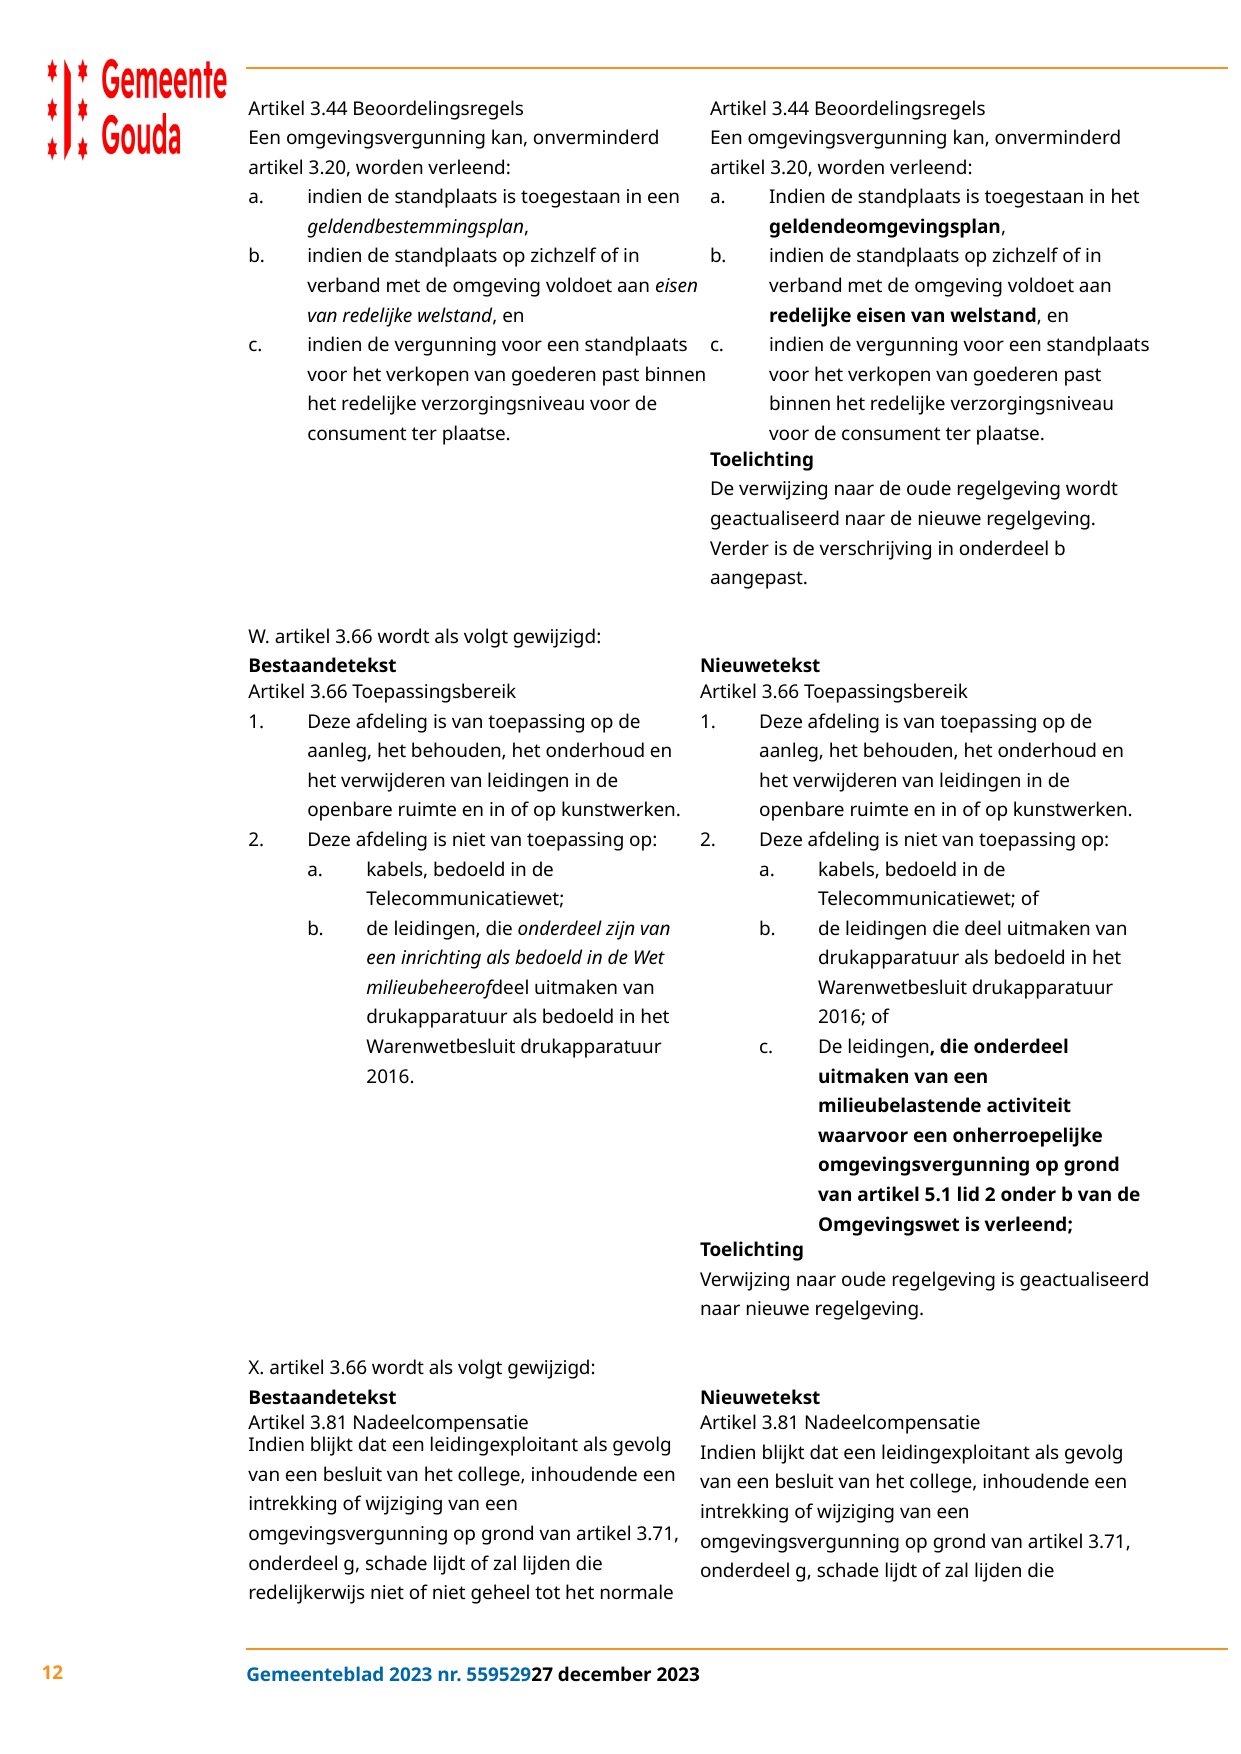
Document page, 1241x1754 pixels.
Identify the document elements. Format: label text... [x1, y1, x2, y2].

table_cell Artikel 3.81 Nadeelcompensatie Indien blijkt dat een leidingexploitant als gevolg van een besluit van het college, inhoudende een intrekking of wijziging van een omgevingsvergunning op grond van artikel 3.71, onderdeel g, schade lijdt of zal lijden die redelijkerwijs niet of niet geheel tot het normale [248, 1410, 700, 1605]
table_cell Artikel 3.44 Beoordelingsregels Een omgevingsvergunning kan, onverminderd artikel 3.20, worden verleend: Indien de standplaats is toegestaan in het geldendeomgevingsplan, indien de standplaats op zichzelf of in verband met de omgeving voldoet aan redelijke eisen van welstand, en indien de vergunning voor een standplaats voor het verkopen van goederen past binnen het redelijke verzorgingsniveau voor de consument ter plaatse. [710, 95, 1152, 446]
table_header Bestaandetekst [248, 653, 700, 678]
table_header Bestaandetekst [248, 1384, 700, 1409]
table_cell Toelichting Verwijzing naar oude regelgeving is geactualiseerd naar nieuwe regelgeving. [700, 1236, 1152, 1321]
table_cell Artikel 3.81 Nadeelcompensatie Indien blijkt dat een leidingexploitant als gevolg van een besluit van het college, inhoudende een intrekking of wijziging van een omgevingsvergunning op grond van artikel 3.71, onderdeel g, schade lijdt of zal lijden die [700, 1410, 1152, 1605]
table_cell Artikel 3.44 Beoordelingsregels Een omgevingsvergunning kan, onverminderd artikel 3.20, worden verleend: indien de standplaats is toegestaan in een geldendbestemmingsplan, indien de standplaats op zichzelf of in verband met de omgeving voldoet aan eisen van redelijke welstand, en indien de vergunning voor een standplaats voor het verkopen van goederen past binnen het redelijke verzorgingsniveau voor de consument ter plaatse. [248, 95, 710, 446]
table_cell [248, 1236, 700, 1321]
text W. artikel 3.66 wordt als volgt gewijzigd: [248, 623, 1152, 648]
table_cell Artikel 3.66 Toepassingsbereik Deze afdeling is van toepassing op de aanleg, het behouden, het onderhoud en het verwijderen van leidingen in de openbare ruimte en in of op kunstwerken. Deze afdeling is niet van toepassing op: kabels, bedoeld in de Telecommunicatiewet; of de leidingen die deel uitmaken van drukapparatuur als bedoeld in het Warenwetbesluit drukapparatuur 2016; of De leidingen, die onderdeel uitmaken van een milieubelastende activiteit waarvoor een onherroepelijke omgevingsvergunning op grond van artikel 5.1 lid 2 onder b van de Omgevingswet is verleend; [700, 678, 1152, 1236]
table_cell Artikel 3.66 Toepassingsbereik Deze afdeling is van toepassing op de aanleg, het behouden, het onderhoud en het verwijderen van leidingen in de openbare ruimte en in of op kunstwerken. Deze afdeling is niet van toepassing op: kabels, bedoeld in de Telecommunicatiewet; de leidingen, die onderdeel zijn van een inrichting als bedoeld in de Wet milieubeheerofdeel uitmaken van drukapparatuur als bedoeld in het Warenwetbesluit drukapparatuur 2016. [248, 678, 700, 1236]
table_header Nieuwetekst [700, 653, 1152, 678]
table_header Nieuwetekst [700, 1384, 1152, 1409]
table_cell [248, 446, 710, 590]
table_cell Toelichting De verwijzing naar de oude regelgeving wordt geactualiseerd naar de nieuwe regelgeving. Verder is de verschrijving in onderdeel b aangepast. [710, 446, 1152, 590]
picture [41, 47, 231, 172]
text X. artikel 3.66 wordt als volgt gewijzigd: [248, 1354, 1152, 1380]
